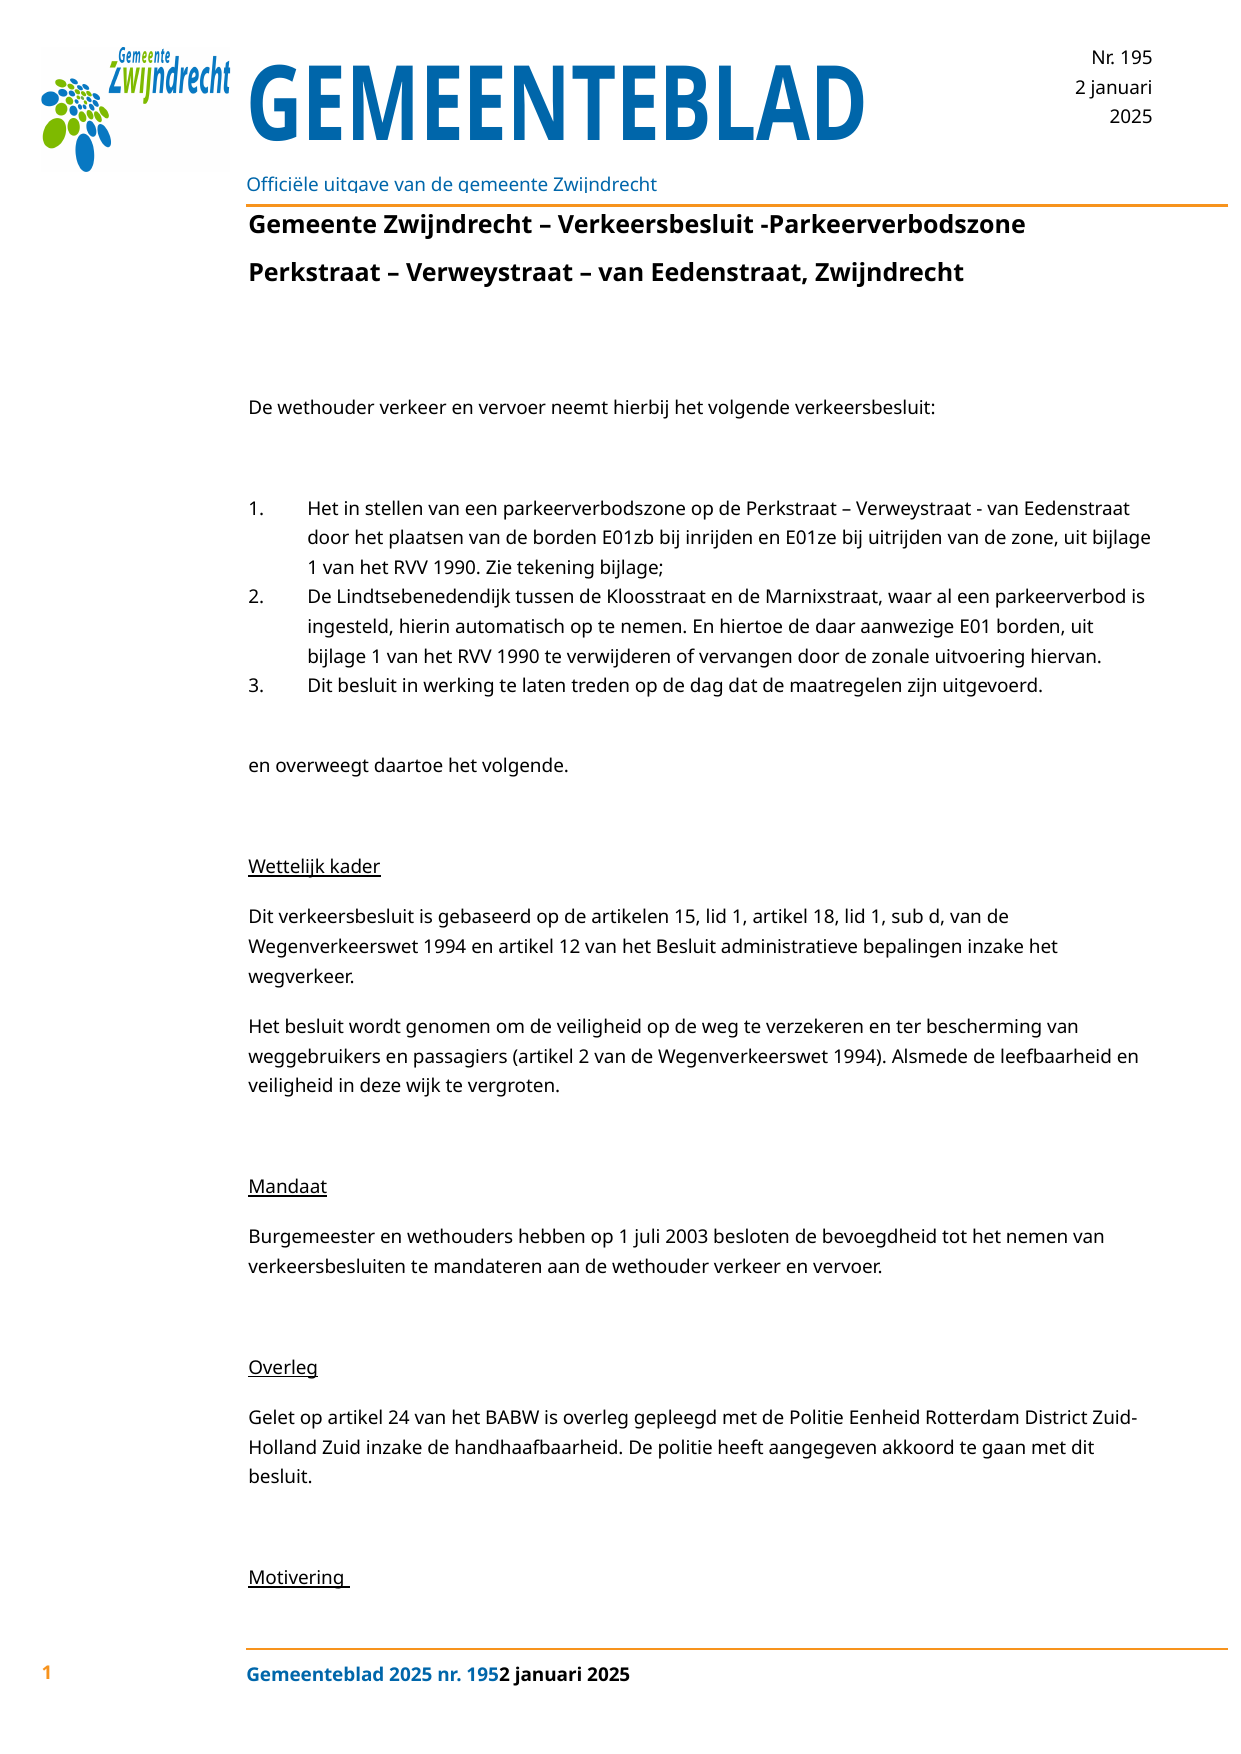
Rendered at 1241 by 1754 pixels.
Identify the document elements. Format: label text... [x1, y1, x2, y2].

text en overweegt daartoe het volgende. [248, 752, 1152, 778]
list Het in stellen van een parkeerverbodszone op de Perkstraat – Verweystraat - van Eedenstraat door het plaatsen van de borden E01zb bij inrijden en E01ze bij uitrijden van de zone, uit bijlage 1 van het RVV 1990. Zie tekening bijlage; [248, 495, 1152, 580]
text Gemeente Zwijndrecht – Verkeersbesluit -Parkeerverbodszone Perkstraat – Verweystraat – van Eedenstraat, Zwijndrecht [248, 207, 1152, 288]
picture [41, 47, 231, 172]
text Het besluit wordt genomen om de veiligheid op de weg te verzekeren en ter bescherming van weggebruikers en passagiers (artikel 2 van de Wegenverkeerswet 1994). Alsmede de leefbaarheid en veiligheid in deze wijk te vergroten. [248, 1013, 1152, 1098]
text De wethouder verkeer en vervoer neemt hierbij het volgende verkeersbesluit: [248, 394, 1152, 420]
text Wettelijk kader [248, 853, 1152, 879]
text Overleg [248, 1354, 1152, 1380]
list Dit besluit in werking te laten treden op de dag dat de maatregelen zijn uitgevoerd. [248, 672, 1152, 698]
text Burgemeester en wethouders hebben op 1 juli 2003 besloten de bevoegdheid tot het nemen van verkeersbesluiten te mandateren aan de wethouder verkeer en vervoer. [248, 1224, 1152, 1279]
text Mandaat [248, 1173, 1152, 1199]
text Motivering [248, 1564, 1152, 1590]
list De Lindtsebenedendijk tussen de Kloosstraat en de Marnixstraat, waar al een parkeerverbod is ingesteld, hierin automatisch op te nemen. En hiertoe de daar aanwezige E01 borden, uit bijlage 1 van het RVV 1990 te verwijderen of vervangen door de zonale uitvoering hiervan. [248, 584, 1152, 668]
text Gelet op artikel 24 van het BABW is overleg gepleegd met de Politie Eenheid Rotterdam District Zuid-Holland Zuid inzake de handhaafbaarheid. De politie heeft aangegeven akkoord te gaan met dit besluit. [248, 1404, 1152, 1489]
text Dit verkeersbesluit is gebaseerd op de artikelen 15, lid 1, artikel 18, lid 1, sub d, van de Wegenverkeerswet 1994 en artikel 12 van het Besluit administratieve bepalingen inzake het wegverkeer. [248, 904, 1152, 988]
